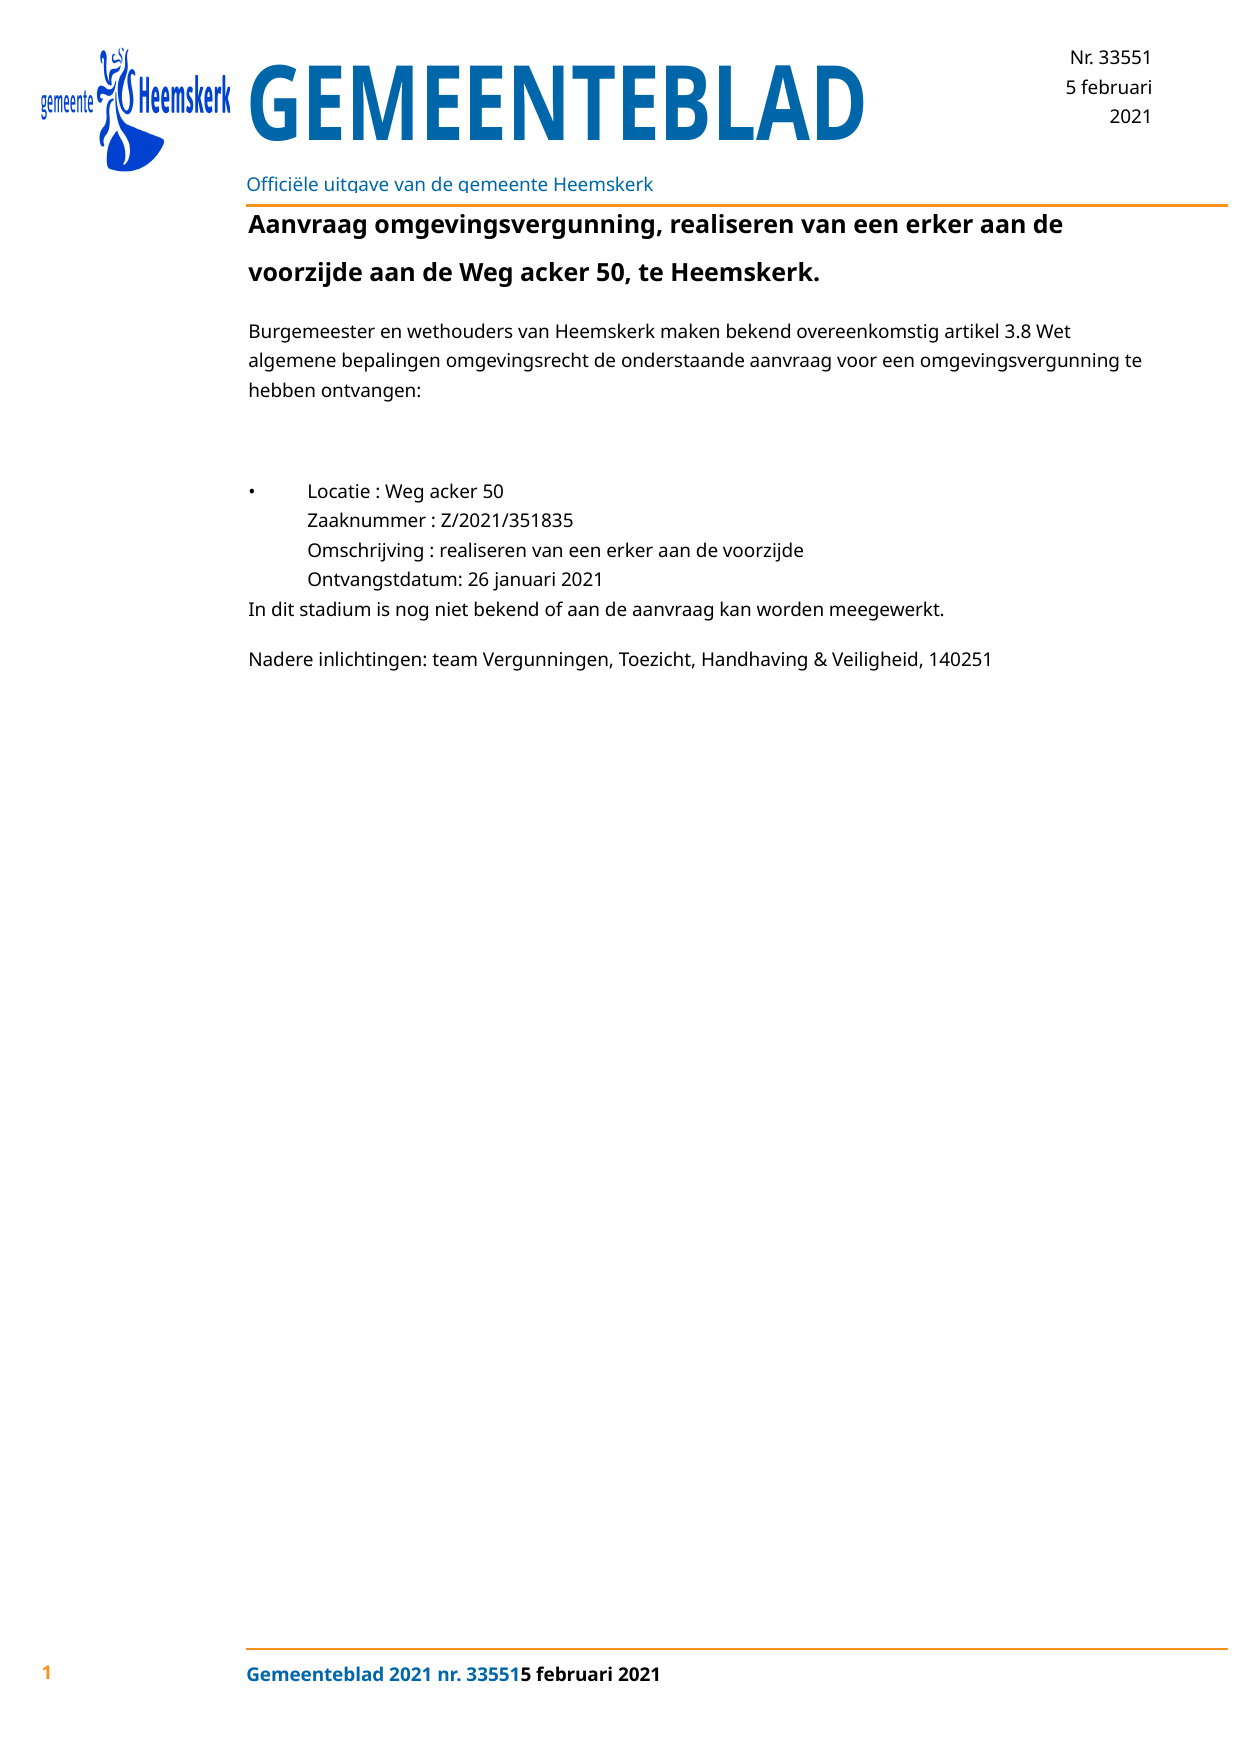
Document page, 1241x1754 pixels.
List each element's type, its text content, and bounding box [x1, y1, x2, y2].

list Zaaknummer : Z/2021/351835 [248, 507, 1152, 533]
list Omschrijving : realiseren van een erker aan de voorzijde [248, 537, 1152, 563]
text Burgemeester en wethouders van Heemskerk maken bekend overeenkomstig artikel 3.8 Wet algemene bepalingen omgevingsrecht de onderstaande aanvraag voor een omgevingsvergunning te hebben ontvangen: [248, 318, 1152, 403]
picture [41, 47, 231, 172]
text In dit stadium is nog niet bekend of aan de aanvraag kan worden meegewerkt. [248, 596, 1152, 622]
list Locatie : Weg acker 50 [248, 478, 1152, 504]
text Nadere inlichtingen: team Vergunningen, Toezicht, Handhaving & Veiligheid, 140251 [248, 647, 1152, 672]
list Ontvangstdatum: 26 januari 2021 [248, 567, 1152, 592]
text Aanvraag omgevingsvergunning, realiseren van een erker aan de voorzijde aan de Weg acker 50, te Heemskerk. [248, 207, 1152, 288]
